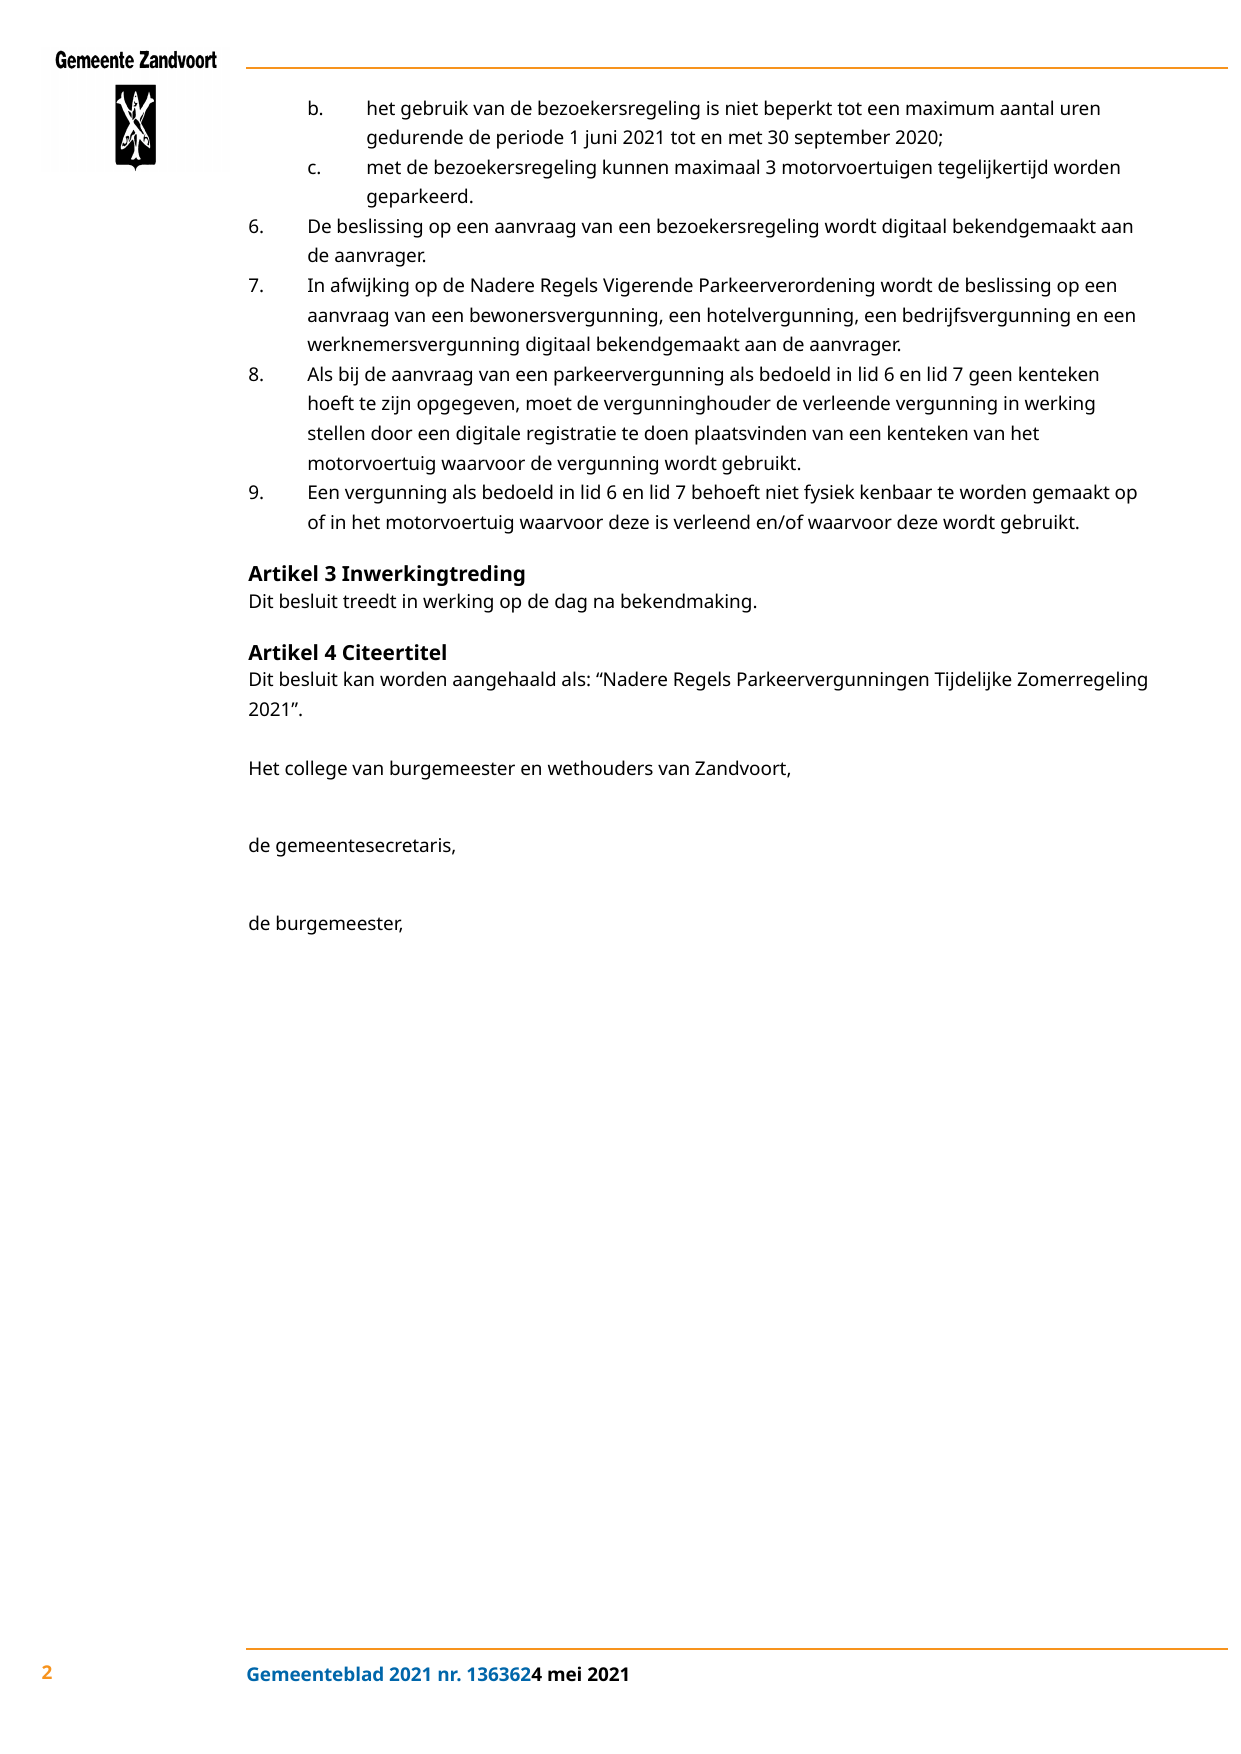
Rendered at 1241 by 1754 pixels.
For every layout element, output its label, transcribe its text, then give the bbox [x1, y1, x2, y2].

text Artikel 4 Citeertitel [248, 638, 1152, 667]
list Als bij de aanvraag van een parkeervergunning als bedoeld in lid 6 en lid 7 geen kenteken hoeft te zijn opgegeven, moet de vergunninghouder de verleende vergunning in werking stellen door een digitale registratie te doen plaatsvinden van een kenteken van het motorvoertuig waarvoor de vergunning wordt gebruikt. [248, 361, 1152, 476]
list met de bezoekersregeling kunnen maximaal 3 motorvoertuigen tegelijkertijd worden geparkeerd. [307, 154, 1152, 209]
text Dit besluit kan worden aangehaald als: “Nadere Regels Parkeervergunningen Tijdelijke Zomerregeling 2021”. [248, 667, 1152, 722]
list In afwijking op de Nadere Regels Vigerende Parkeerverordening wordt de beslissing op een aanvraag van een bewonersvergunning, een hotelvergunning, een bedrijfsvergunning en een werknemersvergunning digitaal bekendgemaakt aan de aanvrager. [248, 272, 1152, 357]
text de burgemeester, [248, 910, 1152, 936]
text Dit besluit treedt in werking op de dag na bekendmaking. [248, 588, 1152, 613]
text Artikel 3 Inwerkingtreding [248, 559, 1152, 588]
picture [41, 47, 231, 172]
list De beslissing op een aanvraag van een bezoekersregeling wordt digitaal bekendgemaakt aan de aanvrager. [248, 213, 1152, 268]
text de gemeentesecretaris, [248, 833, 1152, 858]
text Het college van burgemeester en wethouders van Zandvoort, [248, 755, 1152, 781]
list het gebruik van de bezoekersregeling is niet beperkt tot een maximum aantal uren gedurende de periode 1 juni 2021 tot en met 30 september 2020; [307, 95, 1152, 150]
list Een vergunning als bedoeld in lid 6 en lid 7 behoeft niet fysiek kenbaar te worden gemaakt op of in het motorvoertuig waarvoor deze is verleend en/of waarvoor deze wordt gebruikt. [248, 479, 1152, 535]
